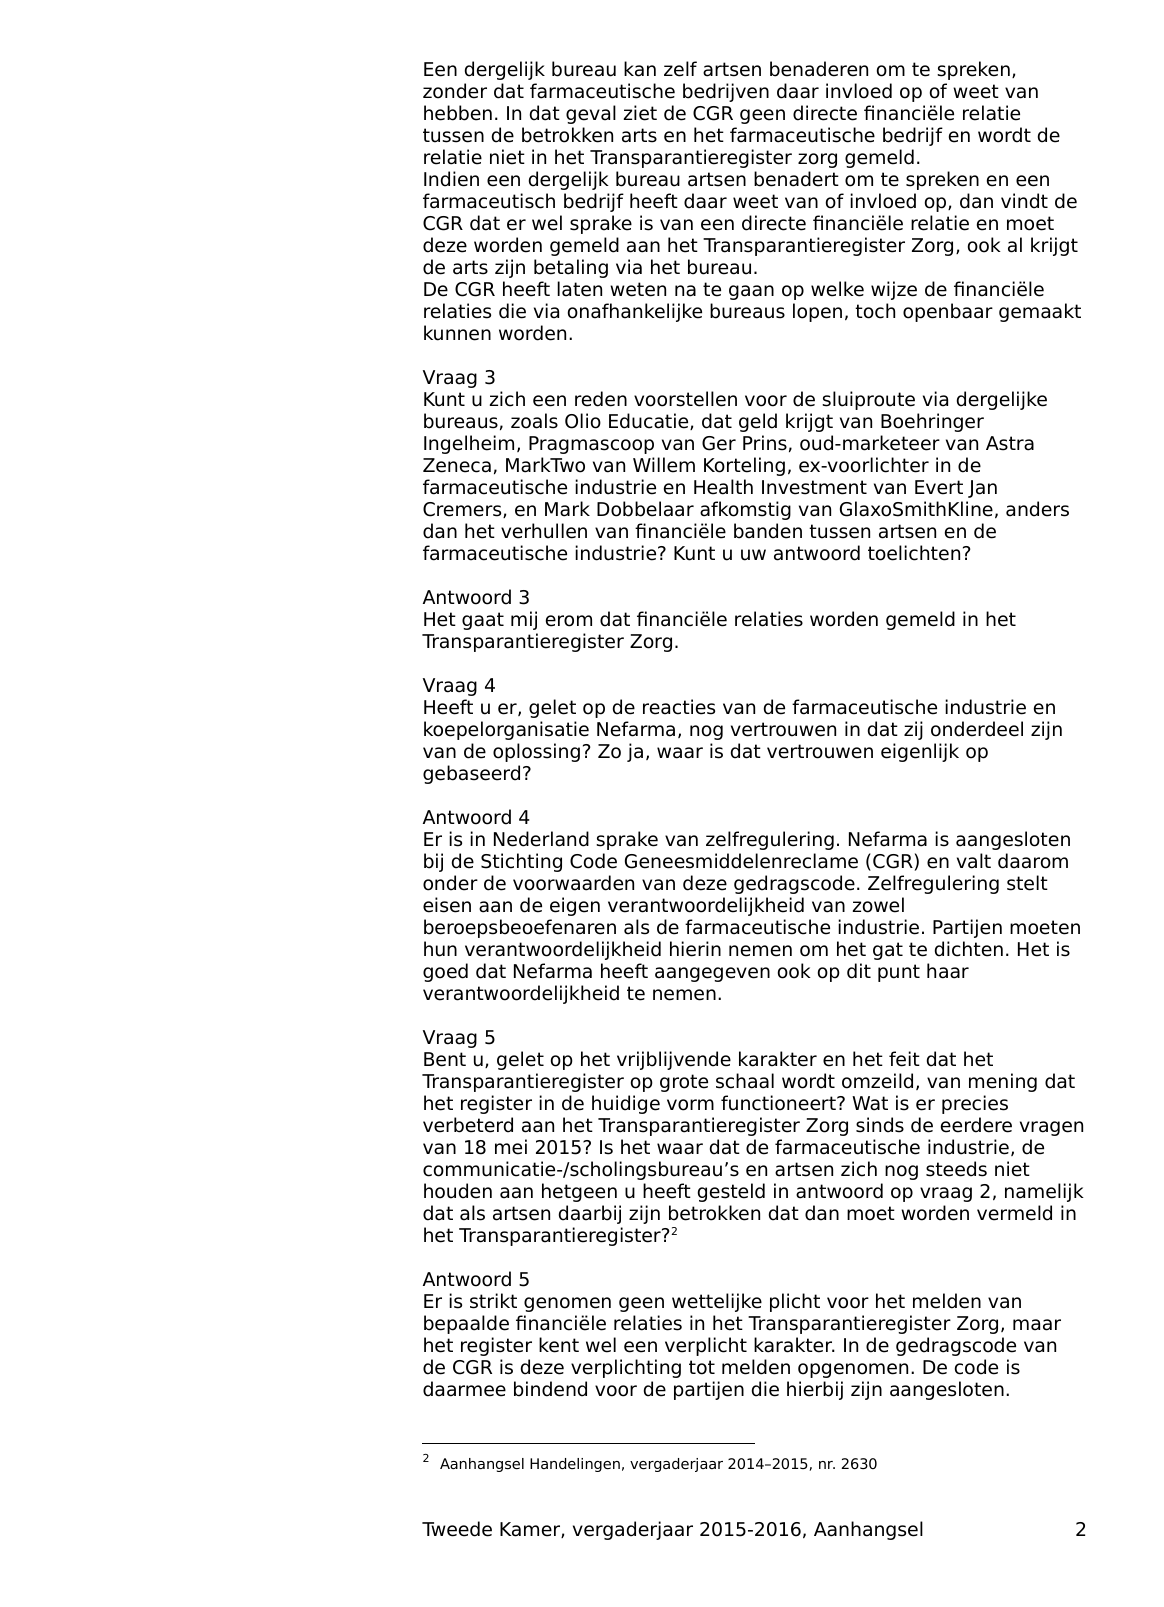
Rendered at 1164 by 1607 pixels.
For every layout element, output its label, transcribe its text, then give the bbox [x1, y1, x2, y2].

text Antwoord 4 [422, 807, 1087, 829]
text Heeft u er, gelet op de reacties van de farmaceutische industrie en koepelorganisatie Nefarma, nog vertrouwen in dat zij onderdeel zijn van de oplossing? Zo ja, waar is dat vertrouwen eigenlijk op gebaseerd? [422, 697, 1087, 785]
text Een dergelijk bureau kan zelf artsen benaderen om te spreken, zonder dat farmaceutische bedrijven daar invloed op of weet van hebben. In dat geval ziet de CGR geen directe financiële relatie tussen de betrokken arts en het farmaceutische bedrijf en wordt de relatie niet in het Transparantieregister zorg gemeld. [422, 59, 1087, 169]
text Indien een dergelijk bureau artsen benadert om te spreken en een farmaceutisch bedrijf heeft daar weet van of invloed op, dan vindt de CGR dat er wel sprake is van een directe financiële relatie en moet deze worden gemeld aan het Transparantieregister Zorg, ook al krijgt de arts zijn betaling via het bureau. [422, 169, 1087, 279]
text Vraag 3 [422, 367, 1087, 389]
text Er is strikt genomen geen wettelijke plicht voor het melden van bepaalde financiële relaties in het Transparantieregister Zorg, maar het register kent wel een verplicht karakter. In de gedragscode van de CGR is deze verplichting tot melden opgenomen. De code is daarmee bindend voor de partijen die hierbij zijn aangesloten. [422, 1291, 1087, 1401]
text De CGR heeft laten weten na te gaan op welke wijze de financiële relaties die via onafhankelijke bureaus lopen, toch openbaar gemaakt kunnen worden. [422, 279, 1087, 345]
text Het gaat mij erom dat financiële relaties worden gemeld in het Transparantieregister Zorg. [422, 609, 1087, 653]
text Bent u, gelet op het vrijblijvende karakter en het feit dat het Transparantieregister op grote schaal wordt omzeild, van mening dat het register in de huidige vorm functioneert? Wat is er precies verbeterd aan het Transparantieregister Zorg sinds de eerdere vragen van 18 mei 2015? Is het waar dat de farmaceutische industrie, de communicatie-/scholingsbureau’s en artsen zich nog steeds niet houden aan hetgeen u heeft gesteld in antwoord op vraag 2, namelijk dat als artsen daarbij zijn betrokken dat dan moet worden vermeld in het Transparantieregister? [422, 1049, 1087, 1247]
text Kunt u zich een reden voorstellen voor de sluiproute via dergelijke bureaus, zoals Olio Educatie, dat geld krijgt van Boehringer Ingelheim, Pragmascoop van Ger Prins, oud-marketeer van Astra Zeneca, MarkTwo van Willem Korteling, ex-voorlichter in de farmaceutische industrie en Health Investment van Evert Jan Cremers, en Mark Dobbelaar afkomstig van GlaxoSmithKline, anders dan het verhullen van financiële banden tussen artsen en de farmaceutische industrie? Kunt u uw antwoord toelichten? [422, 389, 1087, 565]
text Vraag 4 [422, 675, 1087, 697]
text Vraag 5 [422, 1027, 1087, 1049]
text Aanhangsel Handelingen, vergaderjaar 2014–2015, nr. 2630 [422, 1452, 1087, 1474]
text Er is in Nederland sprake van zelfregulering. Nefarma is aangesloten bij de Stichting Code Geneesmiddelenreclame (CGR) en valt daarom onder de voorwaarden van deze gedragscode. Zelfregulering stelt eisen aan de eigen verantwoordelijkheid van zowel beroepsbeoefenaren als de farmaceutische industrie. Partijen moeten hun verantwoordelijkheid hierin nemen om het gat te dichten. Het is goed dat Nefarma heeft aangegeven ook op dit punt haar verantwoordelijkheid te nemen. [422, 829, 1087, 1005]
text Antwoord 3 [422, 587, 1087, 609]
text Antwoord 5 [422, 1269, 1087, 1291]
